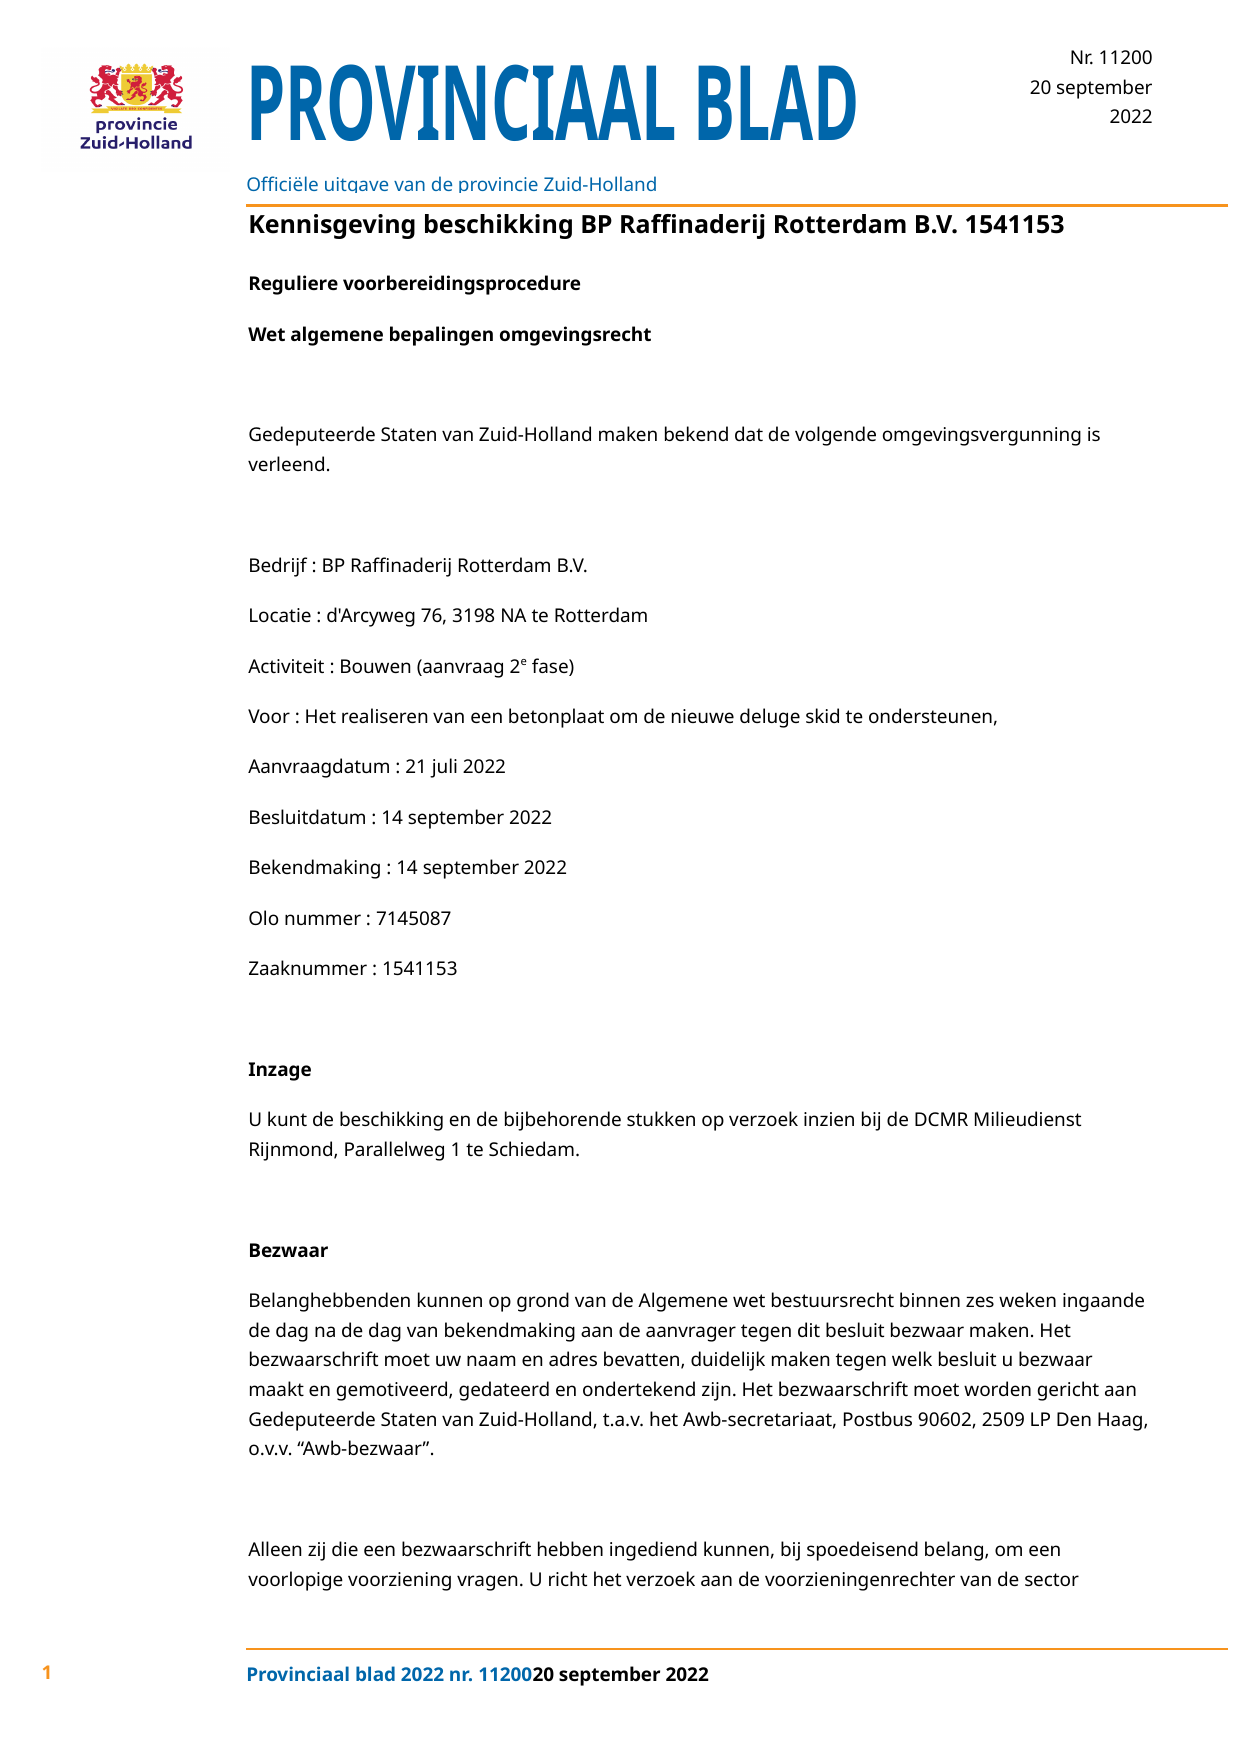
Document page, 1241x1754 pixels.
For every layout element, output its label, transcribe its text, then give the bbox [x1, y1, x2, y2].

text Reguliere voorbereidingsprocedure [248, 270, 1152, 296]
text Alleen zij die een bezwaarschrift hebben ingediend kunnen, bij spoedeisend belang, om een voorlopige voorziening vragen. U richt het verzoek aan de voorzieningenrechter van de sector [248, 1536, 1152, 1591]
text Zaaknummer : 1541153 [248, 955, 1152, 981]
text Bedrijf : BP Raffinaderij Rotterdam B.V. [248, 552, 1152, 578]
text Belanghebbenden kunnen op grond van de Algemene wet bestuursrecht binnen zes weken ingaande de dag na de dag van bekendmaking aan de aanvrager tegen dit besluit bezwaar maken. Het bezwaarschrift moet uw naam en adres bevatten, duidelijk maken tegen welk besluit u bezwaar maakt en gemotiveerd, gedateerd en ondertekend zijn. Het bezwaarschrift moet worden gericht aan Gedeputeerde Staten van Zuid-Holland, t.a.v. het Awb-secretariaat, Postbus 90602, 2509 LP Den Haag, o.v.v. “Awb-bezwaar”. [248, 1287, 1152, 1461]
text Wet algemene bepalingen omgevingsrecht [248, 321, 1152, 346]
text Voor : Het realiseren van een betonplaat om de nieuwe deluge skid te ondersteunen, [248, 703, 1152, 729]
text Aanvraagdatum : 21 juli 2022 [248, 754, 1152, 779]
text Kennisgeving beschikking BP Raffinaderij Rotterdam B.V. 1541153 [248, 207, 1152, 241]
text Inzage [248, 1056, 1152, 1082]
picture [41, 47, 231, 172]
text U kunt de beschikking en de bijbehorende stukken op verzoek inzien bij de DCMR Milieudienst Rijnmond, Parallelweg 1 te Schiedam. [248, 1107, 1152, 1162]
text Besluitdatum : 14 september 2022 [248, 804, 1152, 830]
text Activiteit : Bouwen (aanvraag 2e fase) [248, 653, 1152, 678]
text Bekendmaking : 14 september 2022 [248, 854, 1152, 880]
text Locatie : d'Arcyweg 76, 3198 NA te Rotterdam [248, 602, 1152, 628]
text Olo nummer : 7145087 [248, 905, 1152, 931]
text Gedeputeerde Staten van Zuid-Holland maken bekend dat de volgende omgevingsvergunning is verleend. [248, 422, 1152, 477]
text Bezwaar [248, 1237, 1152, 1263]
